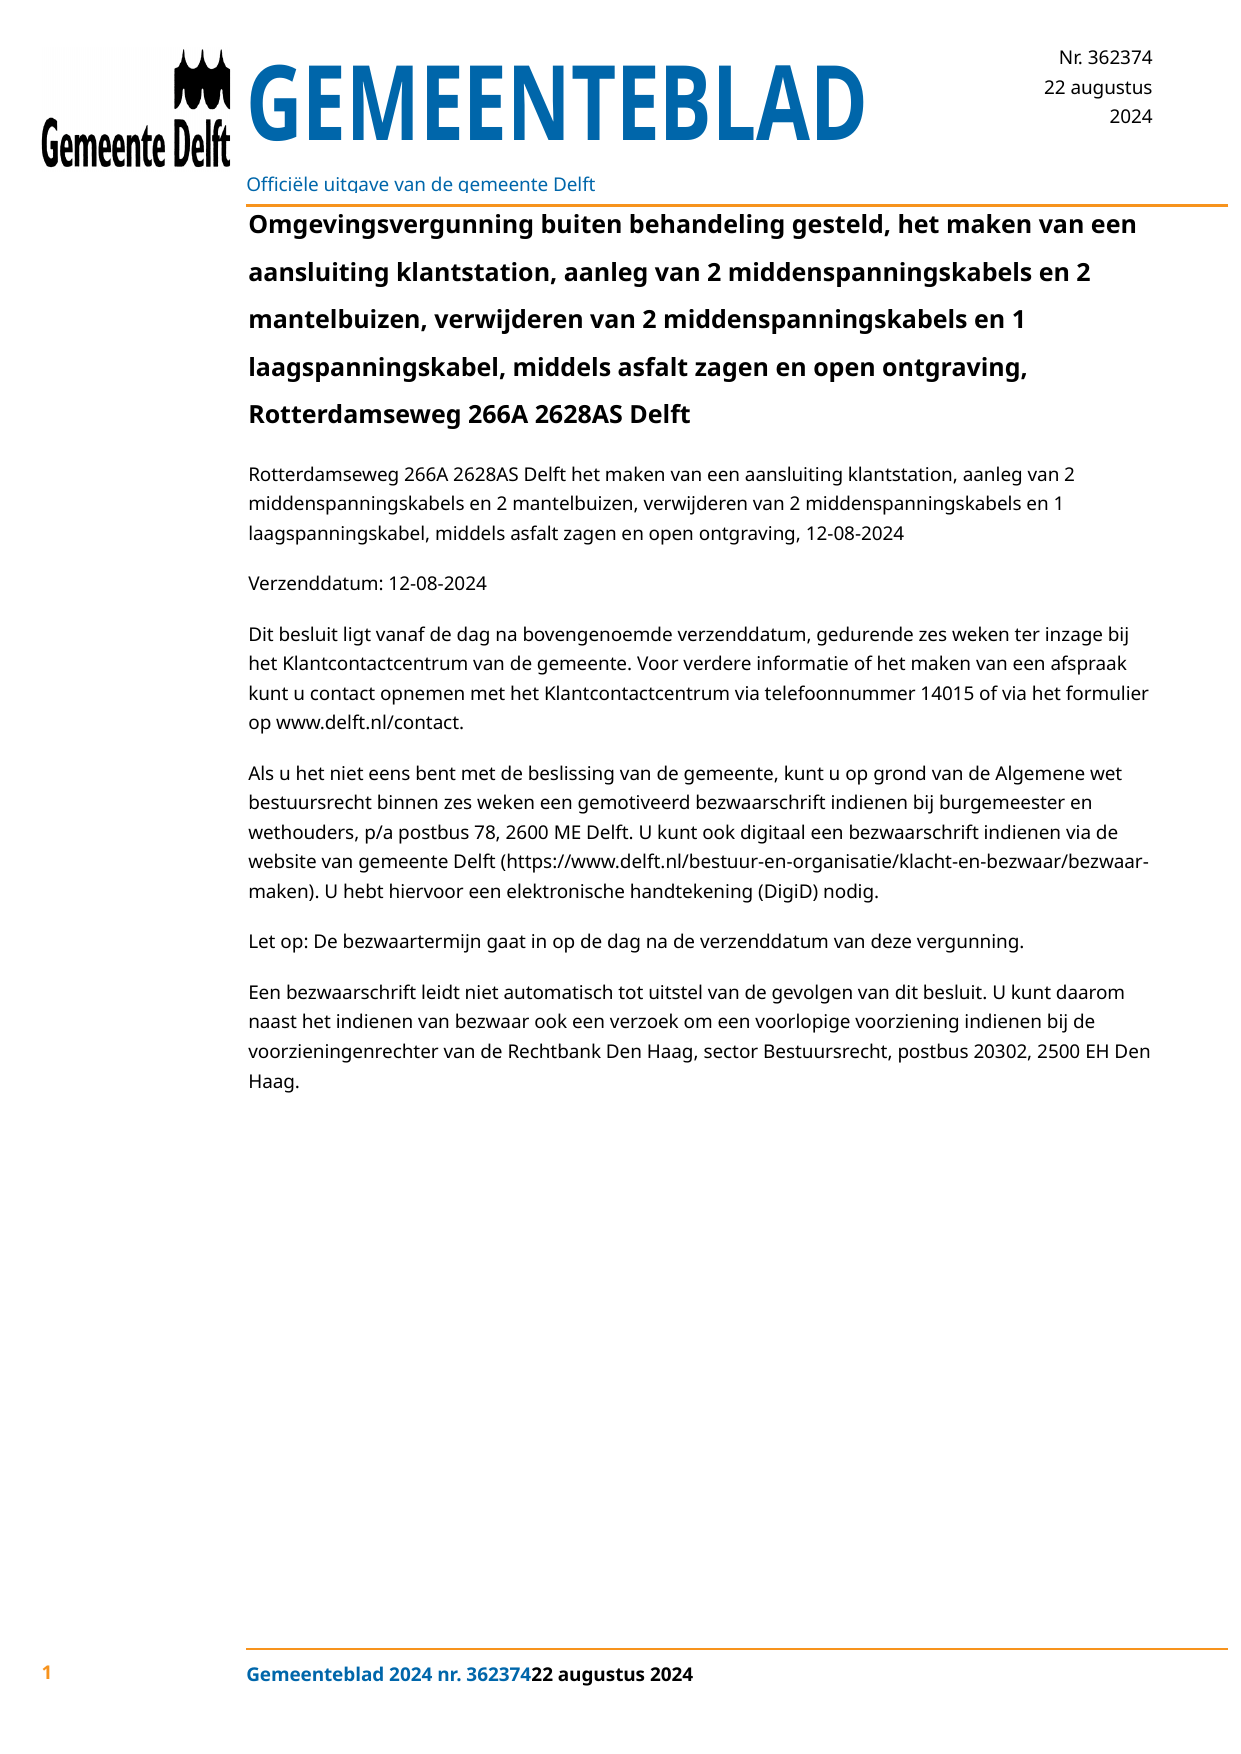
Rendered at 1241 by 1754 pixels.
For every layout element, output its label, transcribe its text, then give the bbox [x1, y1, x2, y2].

text Een bezwaarschrift leidt niet automatisch tot uitstel van de gevolgen van dit besluit. U kunt daarom naast het indienen van bezwaar ook een verzoek om een voorlopige voorziening indienen bij de voorzieningenrechter van de Rechtbank Den Haag, sector Bestuursrecht, postbus 20302, 2500 EH Den Haag. [248, 979, 1152, 1093]
picture [41, 47, 231, 172]
text Dit besluit ligt vanaf de dag na bovengenoemde verzenddatum, gedurende zes weken ter inzage bij het Klantcontactcentrum van de gemeente. Voor verdere informatie of het maken van een afspraak kunt u contact opnemen met het Klantcontactcentrum via telefoonnummer 14015 of via het formulier op www.delft.nl/contact. [248, 621, 1152, 735]
text Let op: De bezwaartermijn gaat in op de dag na de verzenddatum van deze vergunning. [248, 929, 1152, 954]
text Als u het niet eens bent met de beslissing van de gemeente, kunt u op grond van de Algemene wet bestuursrecht binnen zes weken een gemotiveerd bezwaarschrift indienen bij burgemeester en wethouders, p/a postbus 78, 2600 ME Delft. U kunt ook digitaal een bezwaarschrift indienen via de website van gemeente Delft (https://www.delft.nl/bestuur-en-organisatie/klacht-en-bezwaar/bezwaar-maken). U hebt hiervoor een elektronische handtekening (DigiD) nodig. [248, 760, 1152, 904]
text Verzenddatum: 12-08-2024 [248, 570, 1152, 596]
text Omgevingsvergunning buiten behandeling gesteld, het maken van een aansluiting klantstation, aanleg van 2 middenspanningskabels en 2 mantelbuizen, verwijderen van 2 middenspanningskabels en 1 laagspanningskabel, middels asfalt zagen en open ontgraving, Rotterdamseweg 266A 2628AS Delft [248, 207, 1152, 431]
text Rotterdamseweg 266A 2628AS Delft het maken van een aansluiting klantstation, aanleg van 2 middenspanningskabels en 2 mantelbuizen, verwijderen van 2 middenspanningskabels en 1 laagspanningskabel, middels asfalt zagen en open ontgraving, 12-08-2024 [248, 461, 1152, 546]
